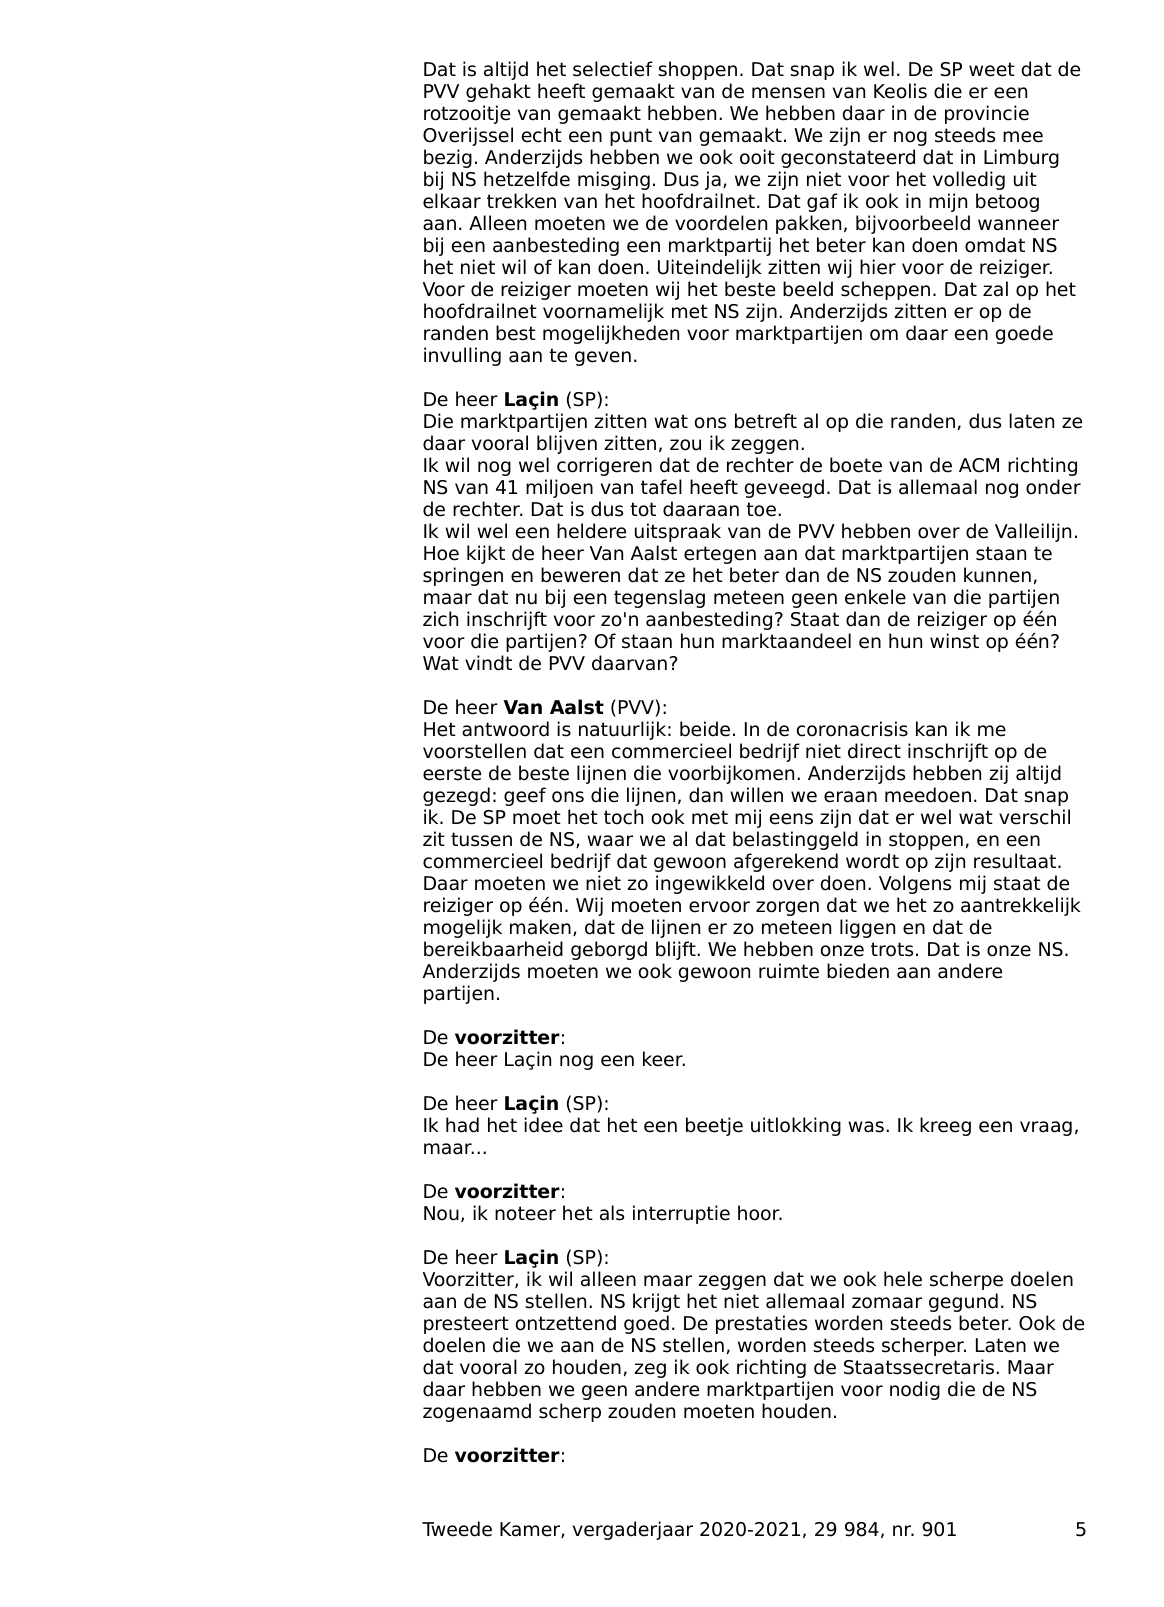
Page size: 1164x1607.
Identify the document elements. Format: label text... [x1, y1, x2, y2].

text Ik had het idee dat het een beetje uitlokking was. Ik kreeg een vraag, maar... [422, 1115, 1087, 1159]
text Dat is altijd het selectief shoppen. Dat snap ik wel. De SP weet dat de PVV gehakt heeft gemaakt van de mensen van Keolis die er een rotzooitje van gemaakt hebben. We hebben daar in de provincie Overijssel echt een punt van gemaakt. We zijn er nog steeds mee bezig. Anderzijds hebben we ook ooit geconstateerd dat in Limburg bij NS hetzelfde misging. Dus ja, we zijn niet voor het volledig uit elkaar trekken van het hoofdrailnet. Dat gaf ik ook in mijn betoog aan. Alleen moeten we de voordelen pakken, bijvoorbeeld wanneer bij een aanbesteding een marktpartij het beter kan doen omdat NS het niet wil of kan doen. Uiteindelijk zitten wij hier voor de reiziger. Voor de reiziger moeten wij het beste beeld scheppen. Dat zal op het hoofdrailnet voornamelijk met NS zijn. Anderzijds zitten er op de randen best mogelijkheden voor marktpartijen om daar een goede invulling aan te geven. [422, 59, 1087, 367]
text Het antwoord is natuurlijk: beide. In de coronacrisis kan ik me voorstellen dat een commercieel bedrijf niet direct inschrijft op de eerste de beste lijnen die voorbijkomen. Anderzijds hebben zij altijd gezegd: geef ons die lijnen, dan willen we eraan meedoen. Dat snap ik. De SP moet het toch ook met mij eens zijn dat er wel wat verschil zit tussen de NS, waar we al dat belastinggeld in stoppen, en een commercieel bedrijf dat gewoon afgerekend wordt op zijn resultaat. Daar moeten we niet zo ingewikkeld over doen. Volgens mij staat de reiziger op één. Wij moeten ervoor zorgen dat we het zo aantrekkelijk mogelijk maken, dat de lijnen er zo meteen liggen en dat de bereikbaarheid geborgd blijft. We hebben onze trots. Dat is onze NS. Anderzijds moeten we ook gewoon ruimte bieden aan andere partijen. [422, 719, 1087, 1004]
text De heer Laçin (SP): [422, 1247, 1087, 1269]
text De voorzitter: [422, 1181, 1087, 1203]
text De heer Laçin (SP): [422, 1093, 1087, 1115]
text De voorzitter: [422, 1445, 1087, 1467]
text De heer Van Aalst (PVV): [422, 697, 1087, 719]
text De voorzitter: [422, 1027, 1087, 1049]
text De heer Laçin nog een keer. [422, 1049, 1087, 1071]
text Ik wil wel een heldere uitspraak van de PVV hebben over de Valleilijn. Hoe kijkt de heer Van Aalst ertegen aan dat marktpartijen staan te springen en beweren dat ze het beter dan de NS zouden kunnen, maar dat nu bij een tegenslag meteen geen enkele van die partijen zich inschrijft voor zo'n aanbesteding? Staat dan de reiziger op één voor die partijen? Of staan hun marktaandeel en hun winst op één? Wat vindt de PVV daarvan? [422, 521, 1087, 675]
text Nou, ik noteer het als interruptie hoor. [422, 1203, 1087, 1225]
text Voorzitter, ik wil alleen maar zeggen dat we ook hele scherpe doelen aan de NS stellen. NS krijgt het niet allemaal zomaar gegund. NS presteert ontzettend goed. De prestaties worden steeds beter. Ook de doelen die we aan de NS stellen, worden steeds scherper. Laten we dat vooral zo houden, zeg ik ook richting de Staatssecretaris. Maar daar hebben we geen andere marktpartijen voor nodig die de NS zogenaamd scherp zouden moeten houden. [422, 1269, 1087, 1423]
text Ik wil nog wel corrigeren dat de rechter de boete van de ACM richting NS van 41 miljoen van tafel heeft geveegd. Dat is allemaal nog onder de rechter. Dat is dus tot daaraan toe. [422, 455, 1087, 521]
text De heer Laçin (SP): [422, 389, 1087, 411]
text Die marktpartijen zitten wat ons betreft al op die randen, dus laten ze daar vooral blijven zitten, zou ik zeggen. [422, 411, 1087, 455]
